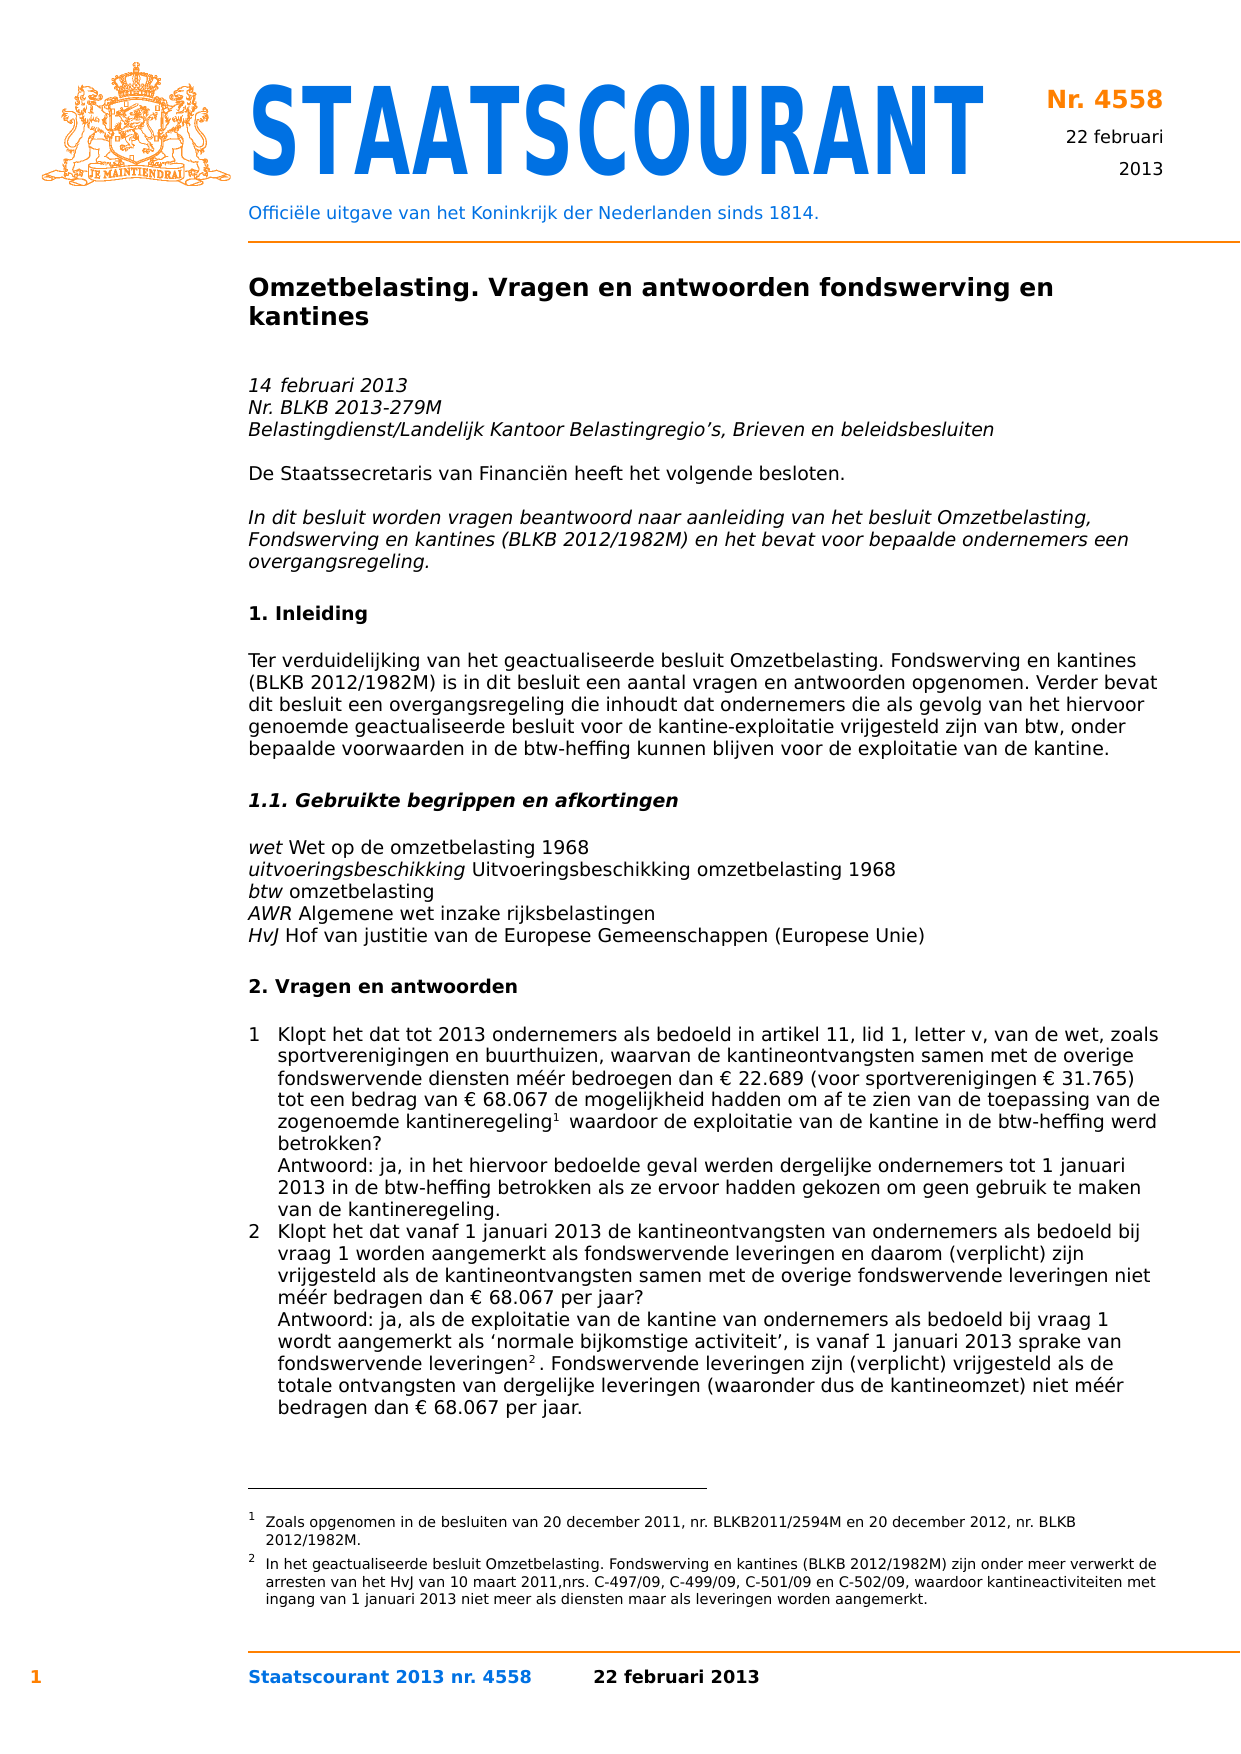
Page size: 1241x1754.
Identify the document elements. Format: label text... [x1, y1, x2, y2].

text AWR Algemene wet inzake rijksbelastingen [248, 902, 1163, 924]
table_cell 22 februari [998, 121, 1240, 153]
text 2 Klopt het dat vanaf 1 januari 2013 de kantineontvangsten van ondernemers als bedoeld bij vraag 1 worden aangemerkt als fondswervende leveringen en daarom (verplicht) zijn vrijgesteld als de kantineontvangsten samen met de overige fondswervende leveringen niet méér bedragen dan € 68.067 per jaar? [248, 1221, 1163, 1309]
text wet Wet op de omzetbelasting 1968 [248, 837, 1163, 858]
text Zoals opgenomen in de besluiten van 20 december 2011, nr. BLKB2011/2594M en 20 december 2012, nr. BLKB 2012/1982M. [248, 1510, 1163, 1549]
picture [41, 62, 231, 186]
text Ter verduidelijking van het geactualiseerde besluit Omzetbelasting. Fondswerving en kantines (BLKB 2012/1982M) is in dit besluit een aantal vragen en antwoorden opgenomen. Verder bevat dit besluit een overgangsregeling die inhoudt dat ondernemers die als gevolg van het hiervoor genoemde geactualiseerde besluit voor de kantine-exploitatie vrijgesteld zijn van btw, onder bepaalde voorwaarden in de btw-heffing kunnen blijven voor de exploitatie van de kantine. [248, 650, 1163, 759]
table_header STAATSCOURANT [248, 62, 998, 203]
table_cell Officiële uitgave van het Koninkrijk der Nederlanden sinds 1814. [248, 203, 1240, 241]
table_header [25, 62, 248, 241]
subtitle 1. Inleiding [248, 603, 1163, 625]
text Belastingdienst/Landelijk Kantoor Belastingregio’s, Brieven en beleidsbesluiten [248, 419, 1163, 441]
text 14 februari 2013 [248, 375, 1163, 397]
subtitle 1.1. Gebruikte begrippen en afkortingen [248, 789, 1163, 812]
text De Staatssecretaris van Financiën heeft het volgende besloten. [248, 463, 1163, 485]
text Antwoord: ja, als de exploitatie van de kantine van ondernemers als bedoeld bij vraag 1 wordt aangemerkt als ‘normale bijkomstige activiteit’, is vanaf 1 januari 2013 sprake van fondswervende leveringen. Fondswervende leveringen zijn (verplicht) vrijgesteld als de totale ontvangsten van dergelijke leveringen (waaronder dus de kantineomzet) niet méér bedragen dan € 68.067 per jaar. [277, 1309, 1163, 1419]
text In dit besluit worden vragen beantwoord naar aanleiding van het besluit Omzetbelasting, Fondswerving en kantines (BLKB 2012/1982M) en het bevat voor bepaalde ondernemers een overgangsregeling. [248, 507, 1163, 573]
subtitle Omzetbelasting. Vragen en antwoorden fondswerving en kantines [248, 273, 1163, 331]
text Nr. BLKB 2013-279M [248, 397, 1163, 419]
text HvJ Hof van justitie van de Europese Gemeenschappen (Europese Unie) [248, 924, 1163, 946]
table_header Nr. 4558 [998, 62, 1240, 121]
text btw omzetbelasting [248, 881, 1163, 902]
text In het geactualiseerde besluit Omzetbelasting. Fondswerving en kantines (BLKB 2012/1982M) zijn onder meer verwerkt de arresten van het HvJ van 10 maart 2011,nrs. C-497/09, C-499/09, C-501/09 en C-502/09, waardoor kantineactiviteiten met ingang van 1 januari 2013 niet meer als diensten maar als leveringen worden aangemerkt. [248, 1552, 1163, 1608]
text Antwoord: ja, in het hiervoor bedoelde geval werden dergelijke ondernemers tot 1 januari 2013 in de btw-heffing betrokken als ze ervoor hadden gekozen om geen gebruik te maken van de kantineregeling. [277, 1155, 1163, 1221]
text uitvoeringsbeschikking Uitvoeringsbeschikking omzetbelasting 1968 [248, 858, 1163, 881]
text 1 Klopt het dat tot 2013 ondernemers als bedoeld in artikel 11, lid 1, letter v, van de wet, zoals sportverenigingen en buurthuizen, waarvan de kantineontvangsten samen met de overige fondswervende diensten méér bedroegen dan € 22.689 (voor sportverenigingen € 31.765) tot een bedrag van € 68.067 de mogelijkheid hadden om af te zien van de toepassing van de zogenoemde kantineregeling waardoor de exploitatie van de kantine in de btw-heffing werd betrokken? [248, 1023, 1163, 1155]
table_cell 2013 [998, 153, 1240, 203]
subtitle 2. Vragen en antwoorden [248, 976, 1163, 998]
